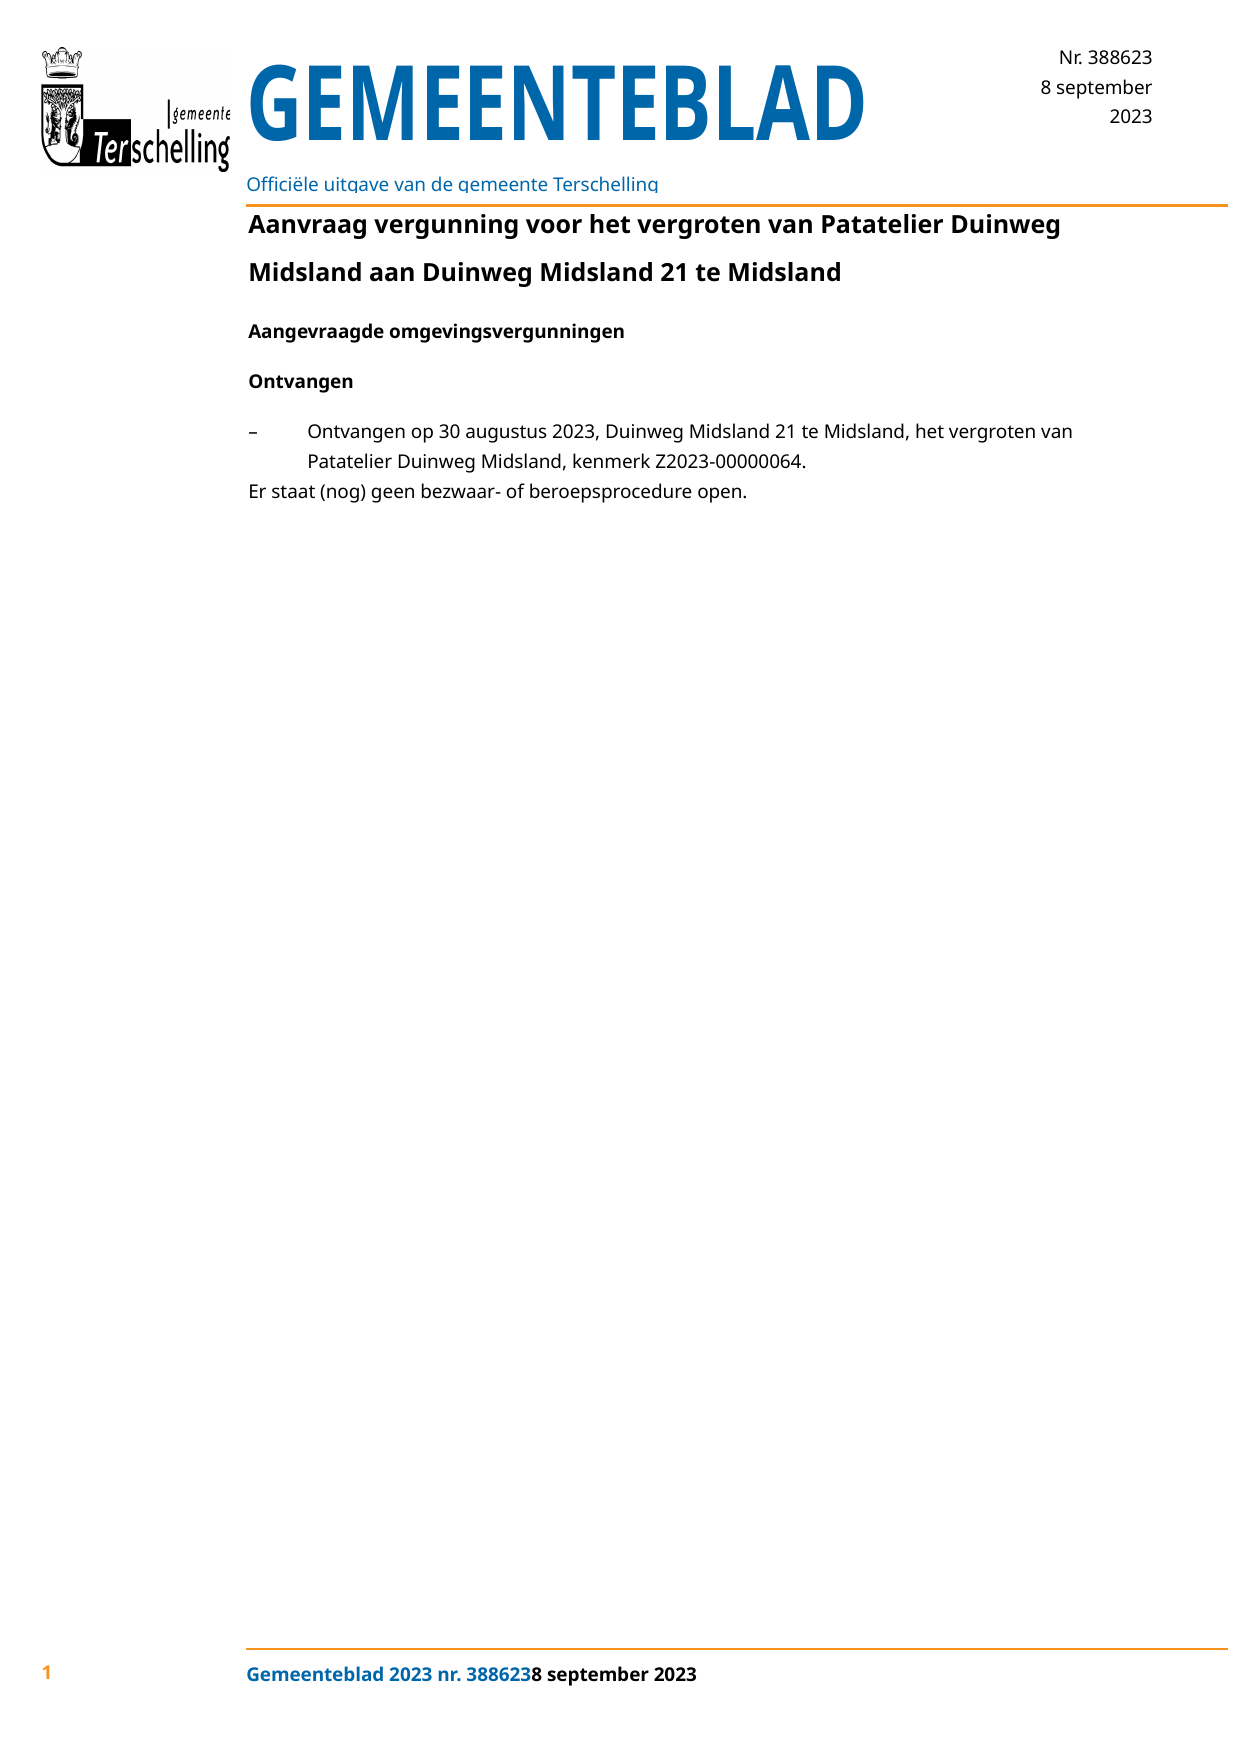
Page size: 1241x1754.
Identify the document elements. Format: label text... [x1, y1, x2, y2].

text Aangevraagde omgevingsvergunningen [248, 318, 1152, 344]
picture [41, 47, 231, 172]
text Er staat (nog) geen bezwaar- of beroepsprocedure open. [248, 478, 1152, 504]
text Ontvangen [248, 368, 1152, 394]
list Ontvangen op 30 augustus 2023, Duinweg Midsland 21 te Midsland, het vergroten van Patatelier Duinweg Midsland, kenmerk Z2023-00000064. [248, 419, 1152, 474]
text Aanvraag vergunning voor het vergroten van Patatelier Duinweg Midsland aan Duinweg Midsland 21 te Midsland [248, 207, 1152, 288]
